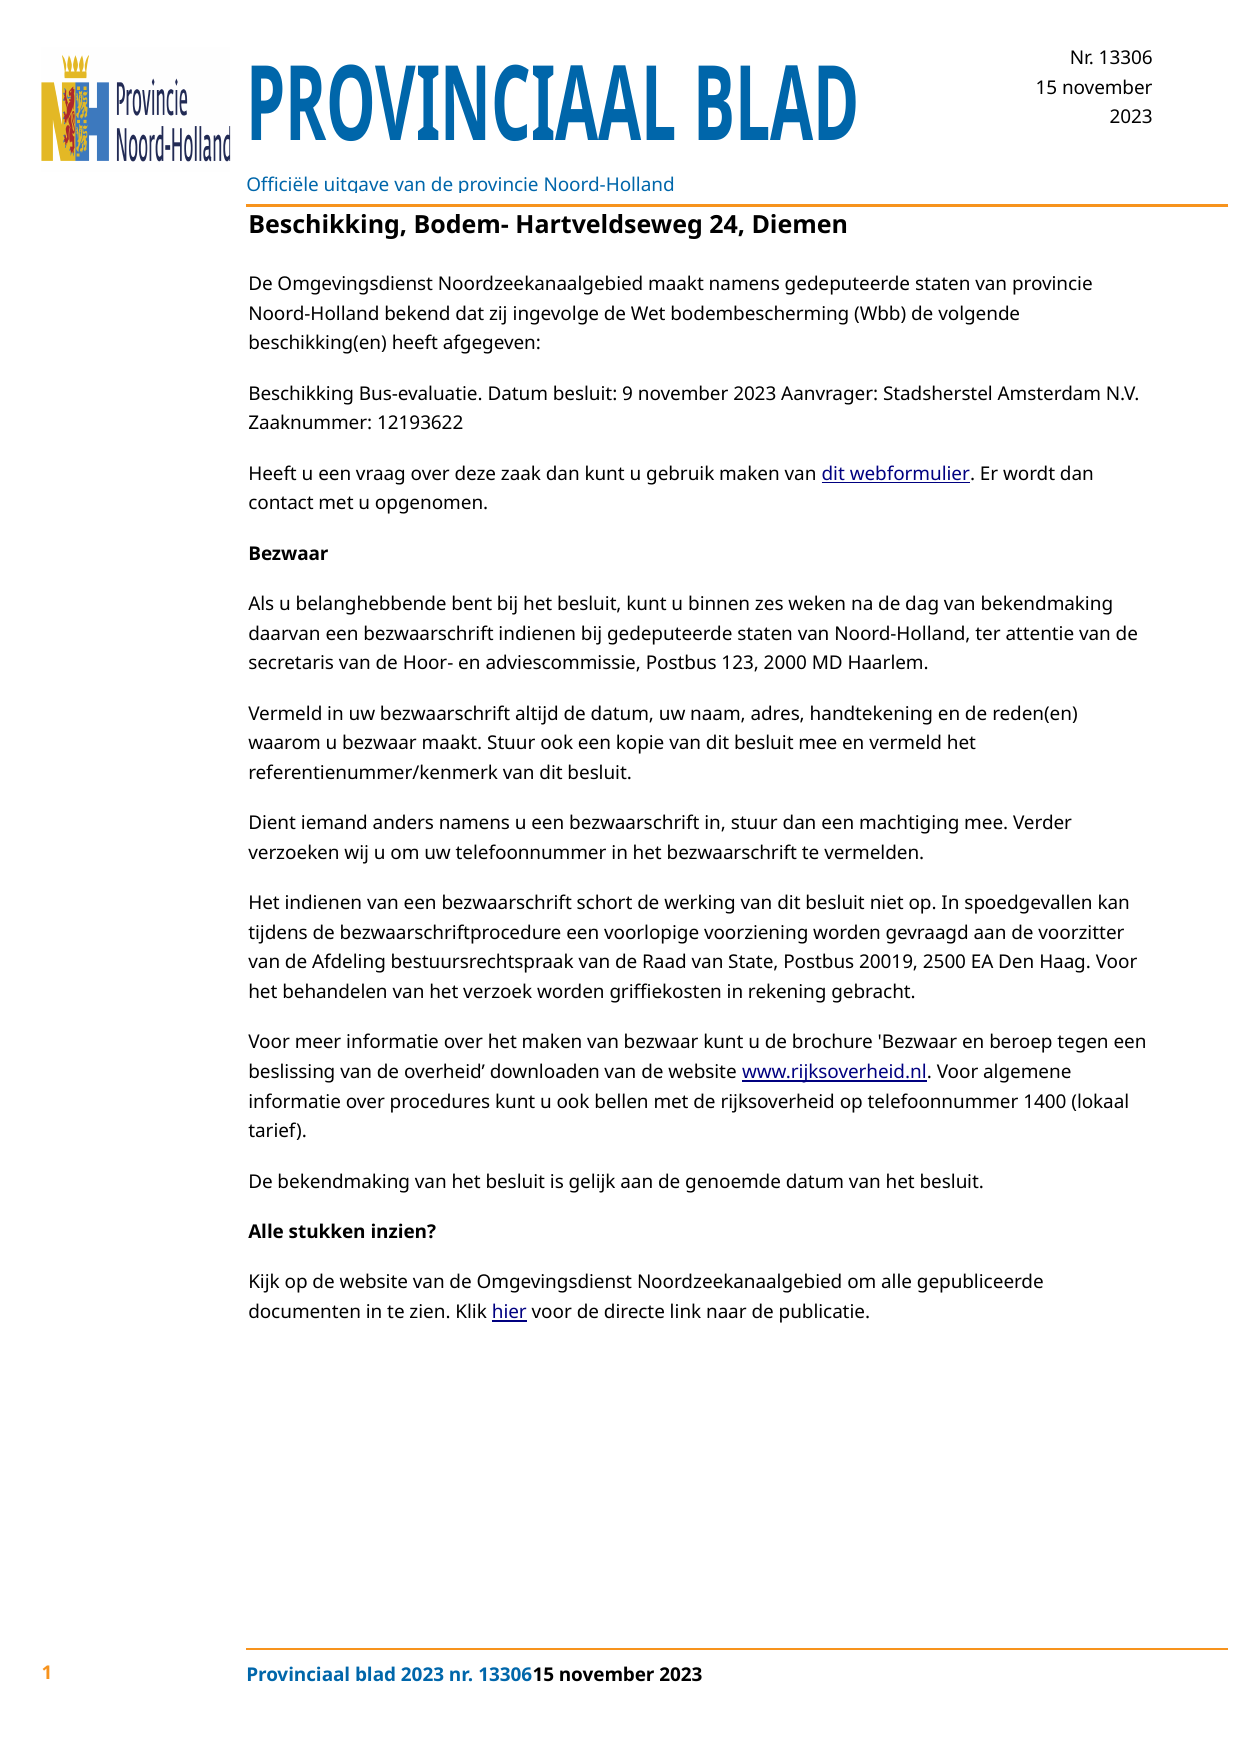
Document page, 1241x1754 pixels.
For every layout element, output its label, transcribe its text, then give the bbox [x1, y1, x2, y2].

text Beschikking, Bodem- Hartveldseweg 24, Diemen [248, 207, 1152, 241]
picture [41, 47, 231, 172]
text De bekendmaking van het besluit is gelijk aan de genoemde datum van het besluit. [248, 1168, 1152, 1193]
text Heeft u een vraag over deze zaak dan kunt u gebruik maken van dit webformulier. Er wordt dan contact met u opgenomen. [248, 460, 1152, 515]
text Het indienen van een bezwaarschrift schort de werking van dit besluit niet op. In spoedgevallen kan tijdens de bezwaarschriftprocedure een voorlopige voorziening worden gevraagd aan de voorzitter van de Afdeling bestuursrechtspraak van de Raad van State, Postbus 20019, 2500 EA Den Haag. Voor het behandelen van het verzoek worden griffiekosten in rekening gebracht. [248, 889, 1152, 1004]
text Dient iemand anders namens u een bezwaarschrift in, stuur dan een machtiging mee. Verder verzoeken wij u om uw telefoonnummer in het bezwaarschrift te vermelden. [248, 809, 1152, 865]
text Als u belanghebbende bent bij het besluit, kunt u binnen zes weken na de dag van bekendmaking daarvan een bezwaarschrift indienen bij gedeputeerde staten van Noord-Holland, ter attentie van de secretaris van de Hoor- en adviescommissie, Postbus 123, 2000 MD Haarlem. [248, 590, 1152, 675]
text Kijk op de website van de Omgevingsdienst Noordzeekanaalgebied om alle gepubliceerde documenten in te zien. Klik hier voor de directe link naar de publicatie. [248, 1269, 1152, 1324]
text Bezwaar [248, 540, 1152, 566]
text Voor meer informatie over het maken van bezwaar kunt u de brochure 'Bezwaar en beroep tegen een beslissing van de overheid’ downloaden van de website www.rijksoverheid.nl. Voor algemene informatie over procedures kunt u ook bellen met de rijksoverheid op telefoonnummer 1400 (lokaal tarief). [248, 1029, 1152, 1143]
text Alle stukken inzien? [248, 1218, 1152, 1244]
text Vermeld in uw bezwaarschrift altijd de datum, uw naam, adres, handtekening en de reden(en) waarom u bezwaar maakt. Stuur ook een kopie van dit besluit mee en vermeld het referentienummer/kenmerk van dit besluit. [248, 700, 1152, 785]
text De Omgevingsdienst Noordzeekanaalgebied maakt namens gedeputeerde staten van provincie Noord-Holland bekend dat zij ingevolge de Wet bodembescherming (Wbb) de volgende beschikking(en) heeft afgegeven: [248, 270, 1152, 355]
text Beschikking Bus-evaluatie. Datum besluit: 9 november 2023 Aanvrager: Stadsherstel Amsterdam N.V. Zaaknummer: 12193622 [248, 380, 1152, 435]
